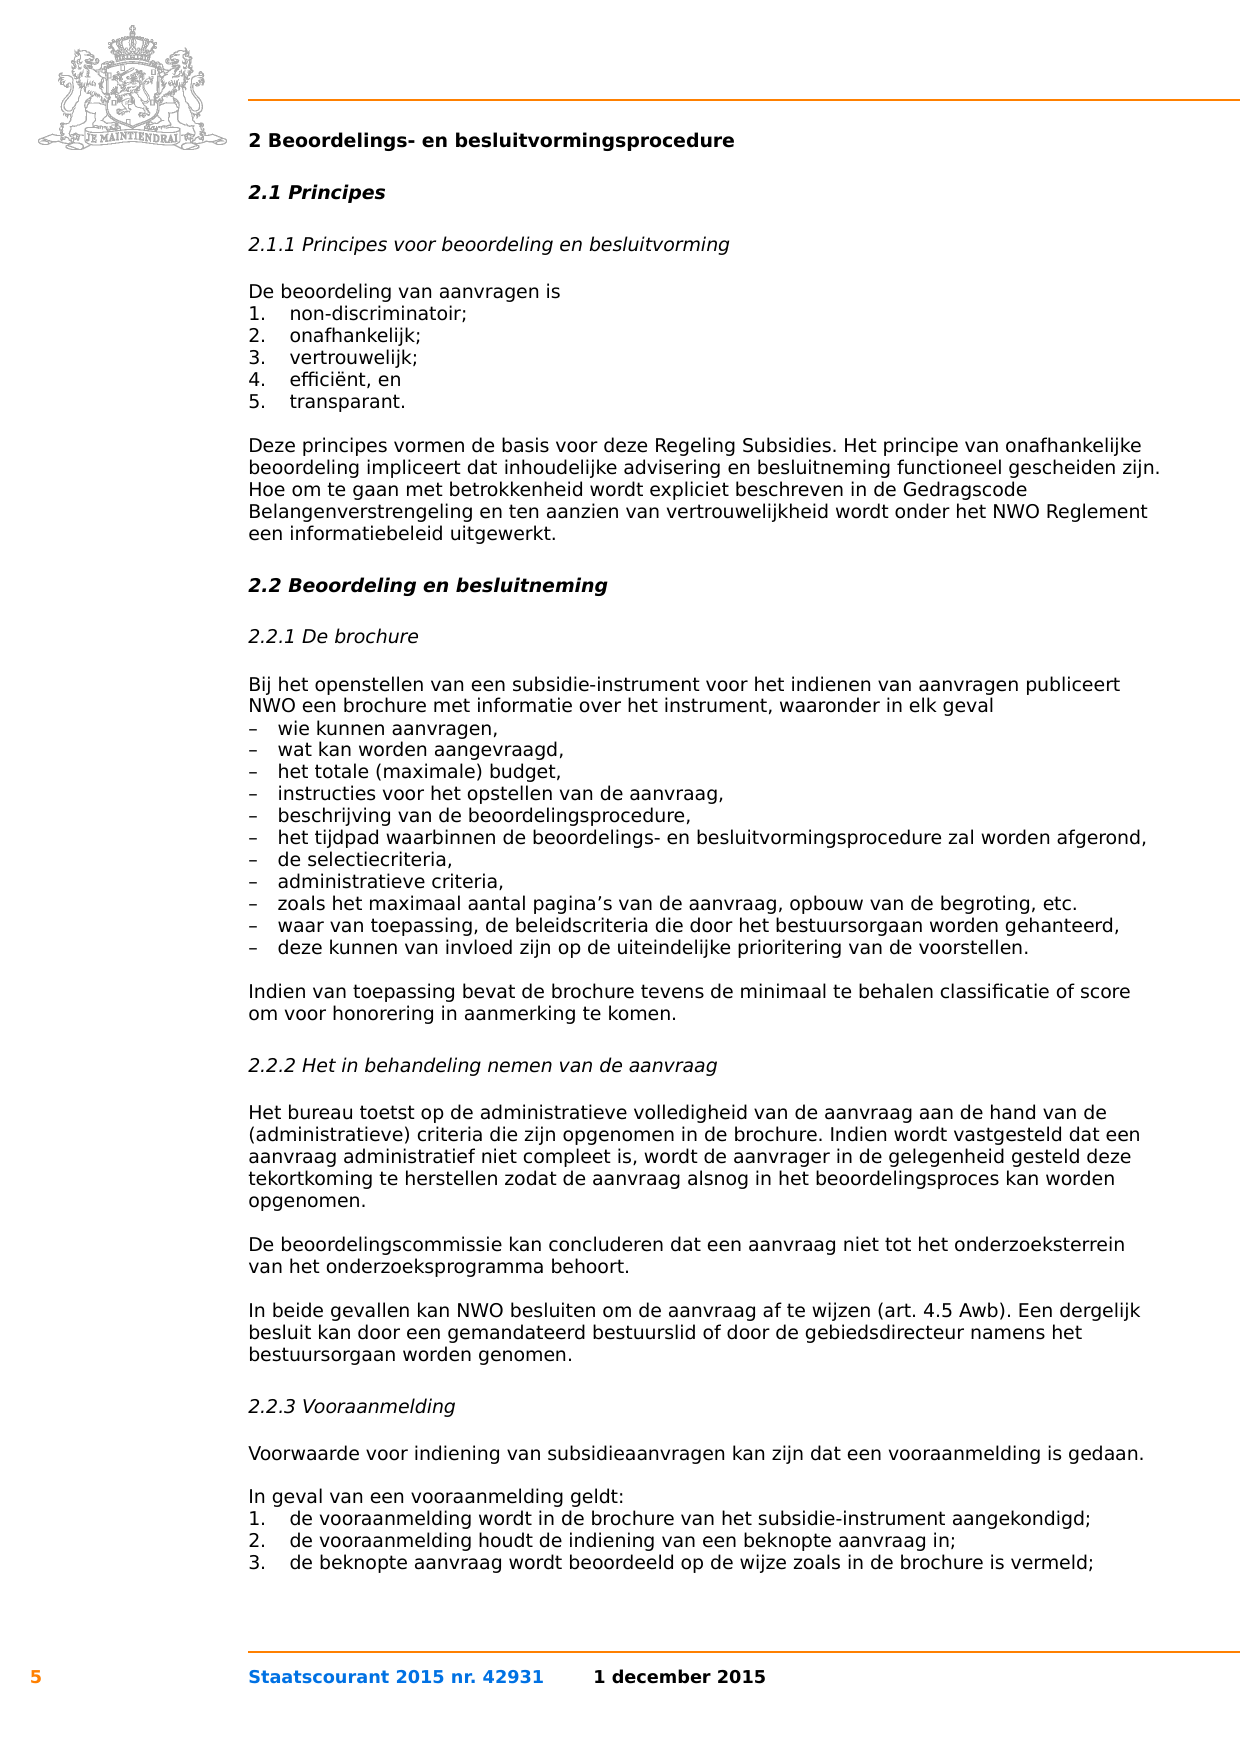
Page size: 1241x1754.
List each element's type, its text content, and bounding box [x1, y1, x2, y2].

subtitle 2 Beoordelings- en besluitvormingsprocedure [248, 130, 1163, 152]
text – administratieve criteria, [248, 871, 1163, 893]
text – waar van toepassing, de beleidscriteria die door het bestuursorgaan worden gehanteerd, [248, 915, 1163, 937]
text 2. de vooraanmelding houdt de indiening van een beknopte aanvraag in; [248, 1530, 1163, 1552]
subtitle 2.1.1 Principes voor beoordeling en besluitvorming [248, 234, 1163, 256]
text In beide gevallen kan NWO besluiten om de aanvraag af te wijzen (art. 4.5 Awb). Een dergelijk besluit kan door een gemandateerd bestuurslid of door de gebiedsdirecteur namens het bestuursorgaan worden genomen. [248, 1299, 1163, 1366]
text 3. de beknopte aanvraag wordt beoordeeld op de wijze zoals in de brochure is vermeld; [248, 1552, 1163, 1574]
text – wat kan worden aangevraagd, [248, 739, 1163, 761]
text 3. vertrouwelijk; [248, 347, 1163, 369]
text – wie kunnen aanvragen, [248, 717, 1163, 739]
text – beschrijving van de beoordelingsprocedure, [248, 805, 1163, 827]
text 4. efficiënt, en [248, 369, 1163, 391]
text Bij het openstellen van een subsidie-instrument voor het indienen van aanvragen publiceert NWO een brochure met informatie over het instrument, waaronder in elk geval [248, 673, 1163, 717]
text – de selectiecriteria, [248, 849, 1163, 871]
text De beoordelingscommissie kan concluderen dat een aanvraag niet tot het onderzoeksterrein van het onderzoeksprogramma behoort. [248, 1234, 1163, 1278]
subtitle 2.2 Beoordeling en besluitneming [248, 574, 1163, 596]
text – instructies voor het opstellen van de aanvraag, [248, 783, 1163, 805]
subtitle 2.1 Principes [248, 182, 1163, 204]
text Het bureau toetst op de administratieve volledigheid van de aanvraag aan de hand van de (administratieve) criteria die zijn opgenomen in de brochure. Indien wordt vastgesteld dat een aanvraag administratief niet compleet is, wordt de aanvrager in de gelegenheid gesteld deze tekortkoming te herstellen zodat de aanvraag alsnog in het beoordelingsproces kan worden opgenomen. [248, 1102, 1163, 1212]
text – het totale (maximale) budget, [248, 761, 1163, 783]
text – het tijdpad waarbinnen de beoordelings- en besluitvormingsprocedure zal worden afgerond, [248, 827, 1163, 849]
text 1. de vooraanmelding wordt in de brochure van het subsidie-instrument aangekondigd; [248, 1508, 1163, 1530]
text – deze kunnen van invloed zijn op de uiteindelijke prioritering van de voorstellen. [248, 937, 1163, 959]
picture [38, 25, 227, 150]
text 1. non-discriminatoir; [248, 303, 1163, 325]
subtitle 2.2.1 De brochure [248, 626, 1163, 648]
text De beoordeling van aanvragen is [248, 281, 1163, 303]
text 2. onafhankelijk; [248, 325, 1163, 347]
text – zoals het maximaal aantal pagina’s van de aanvraag, opbouw van de begroting, etc. [248, 893, 1163, 915]
text In geval van een vooraanmelding geldt: [248, 1486, 1163, 1508]
text Indien van toepassing bevat de brochure tevens de minimaal te behalen classificatie of score om voor honorering in aanmerking te komen. [248, 981, 1163, 1025]
text Deze principes vormen de basis voor deze Regeling Subsidies. Het principe van onafhankelijke beoordeling impliceert dat inhoudelijke advisering en besluitneming functioneel gescheiden zijn. Hoe om te gaan met betrokkenheid wordt expliciet beschreven in de Gedragscode Belangenverstrengeling en ten aanzien van vertrouwelijkheid wordt onder het NWO Reglement een informatiebeleid uitgewerkt. [248, 434, 1163, 544]
text 5. transparant. [248, 391, 1163, 413]
text Voorwaarde voor indiening van subsidieaanvragen kan zijn dat een vooraanmelding is gedaan. [248, 1442, 1163, 1464]
subtitle 2.2.2 Het in behandeling nemen van de aanvraag [248, 1055, 1163, 1077]
subtitle 2.2.3 Vooraanmelding [248, 1396, 1163, 1417]
